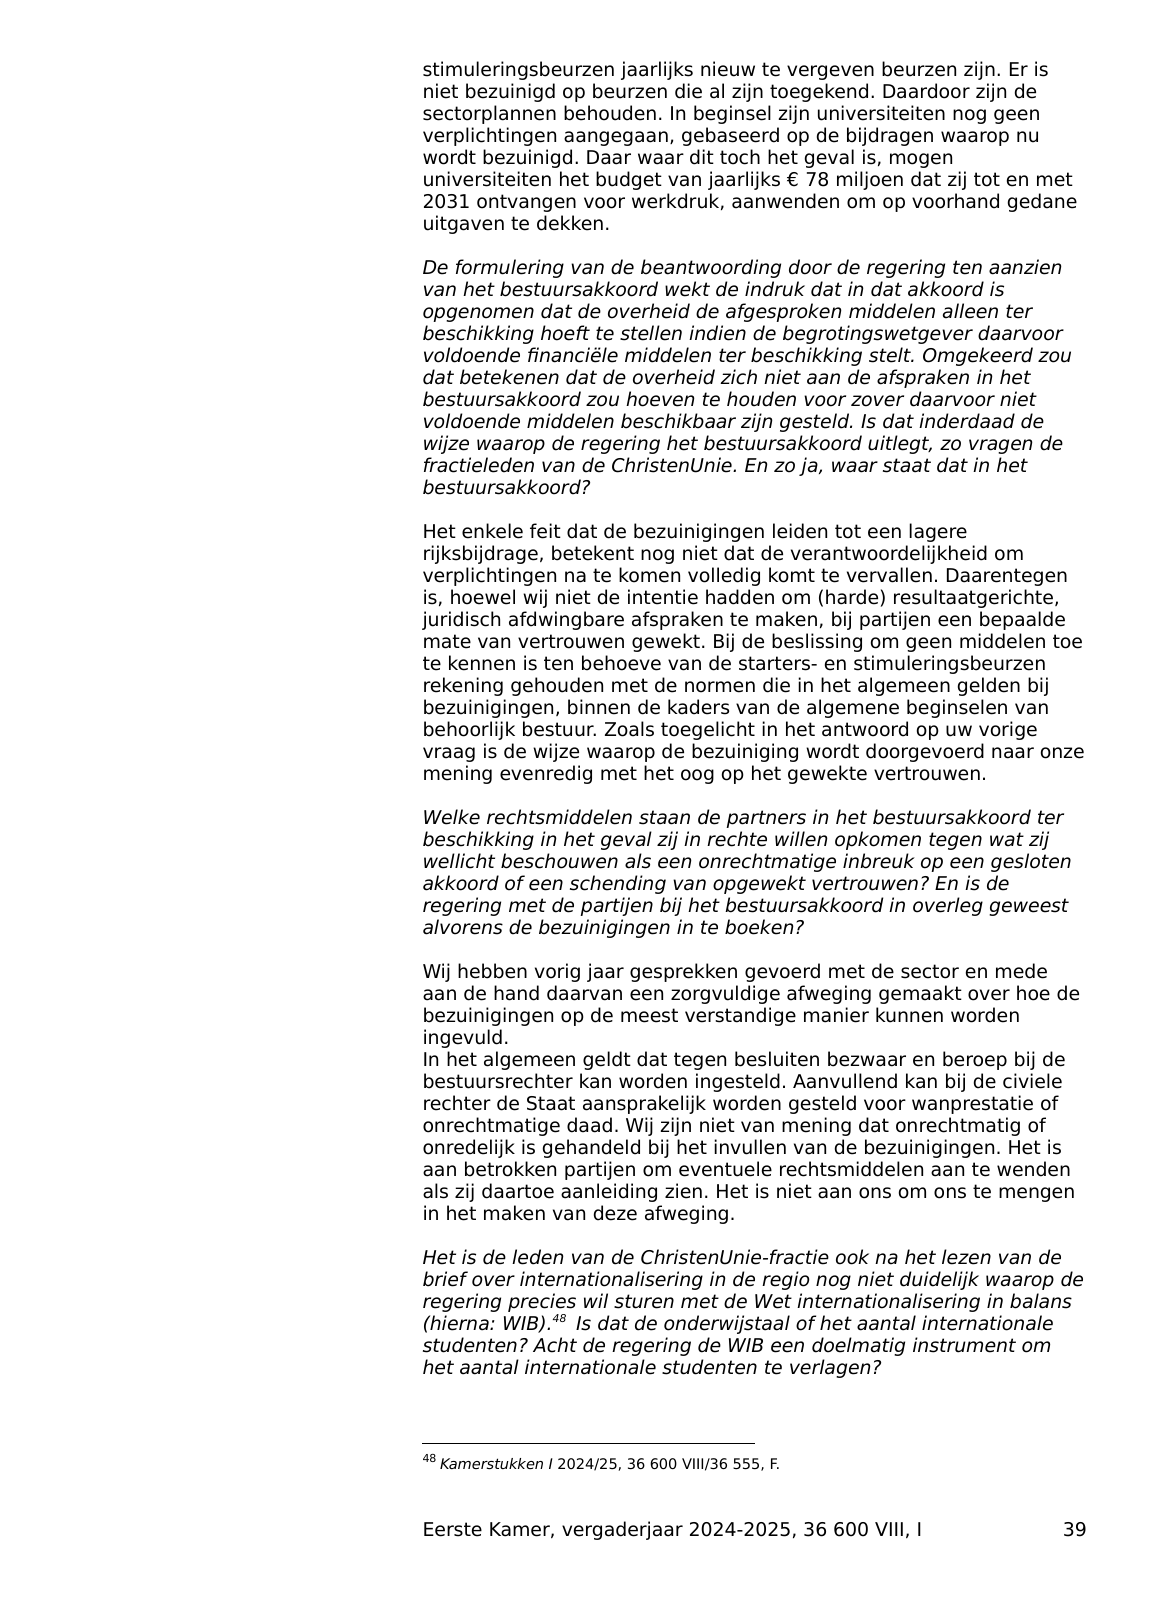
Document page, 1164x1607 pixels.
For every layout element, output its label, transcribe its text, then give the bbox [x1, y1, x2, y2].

text Het is de leden van de ChristenUnie-fractie ook na het lezen van de brief over internationalisering in de regio nog niet duidelijk waarop de regering precies wil sturen met de Wet internationalisering in balans (hierna: WIB). Is dat de onderwijstaal of het aantal internationale studenten? Acht de regering de WIB een doelmatig instrument om het aantal internationale studenten te verlagen? [422, 1247, 1087, 1379]
text stimuleringsbeurzen jaarlijks nieuw te vergeven beurzen zijn. Er is niet bezuinigd op beurzen die al zijn toegekend. Daardoor zijn de sectorplannen behouden. In beginsel zijn universiteiten nog geen verplichtingen aangegaan, gebaseerd op de bijdragen waarop nu wordt bezuinigd. Daar waar dit toch het geval is, mogen universiteiten het budget van jaarlijks € 78 miljoen dat zij tot en met 2031 ontvangen voor werkdruk, aanwenden om op voorhand gedane uitgaven te dekken. [422, 59, 1087, 235]
text Welke rechtsmiddelen staan de partners in het bestuursakkoord ter beschikking in het geval zij in rechte willen opkomen tegen wat zij wellicht beschouwen als een onrechtmatige inbreuk op een gesloten akkoord of een schending van opgewekt vertrouwen? En is de regering met de partijen bij het bestuursakkoord in overleg geweest alvorens de bezuinigingen in te boeken? [422, 807, 1087, 939]
text In het algemeen geldt dat tegen besluiten bezwaar en beroep bij de bestuursrechter kan worden ingesteld. Aanvullend kan bij de civiele rechter de Staat aansprakelijk worden gesteld voor wanprestatie of onrechtmatige daad. Wij zijn niet van mening dat onrechtmatig of onredelijk is gehandeld bij het invullen van de bezuinigingen. Het is aan betrokken partijen om eventuele rechtsmiddelen aan te wenden als zij daartoe aanleiding zien. Het is niet aan ons om ons te mengen in het maken van deze afweging. [422, 1049, 1087, 1225]
text Kamerstukken I 2024/25, 36 600 VIII/36 555, F. [422, 1452, 1087, 1474]
text Wij hebben vorig jaar gesprekken gevoerd met de sector en mede aan de hand daarvan een zorgvuldige afweging gemaakt over hoe de bezuinigingen op de meest verstandige manier kunnen worden ingevuld. [422, 961, 1087, 1049]
text De formulering van de beantwoording door de regering ten aanzien van het bestuursakkoord wekt de indruk dat in dat akkoord is opgenomen dat de overheid de afgesproken middelen alleen ter beschikking hoeft te stellen indien de begrotingswetgever daarvoor voldoende financiële middelen ter beschikking stelt. Omgekeerd zou dat betekenen dat de overheid zich niet aan de afspraken in het bestuursakkoord zou hoeven te houden voor zover daarvoor niet voldoende middelen beschikbaar zijn gesteld. Is dat inderdaad de wijze waarop de regering het bestuursakkoord uitlegt, zo vragen de fractieleden van de ChristenUnie. En zo ja, waar staat dat in het bestuursakkoord? [422, 257, 1087, 499]
text Het enkele feit dat de bezuinigingen leiden tot een lagere rijksbijdrage, betekent nog niet dat de verantwoordelijkheid om verplichtingen na te komen volledig komt te vervallen. Daarentegen is, hoewel wij niet de intentie hadden om (harde) resultaatgerichte, juridisch afdwingbare afspraken te maken, bij partijen een bepaalde mate van vertrouwen gewekt. Bij de beslissing om geen middelen toe te kennen is ten behoeve van de starters- en stimuleringsbeurzen rekening gehouden met de normen die in het algemeen gelden bij bezuinigingen, binnen de kaders van de algemene beginselen van behoorlijk bestuur. Zoals toegelicht in het antwoord op uw vorige vraag is de wijze waarop de bezuiniging wordt doorgevoerd naar onze mening evenredig met het oog op het gewekte vertrouwen. [422, 521, 1087, 785]
